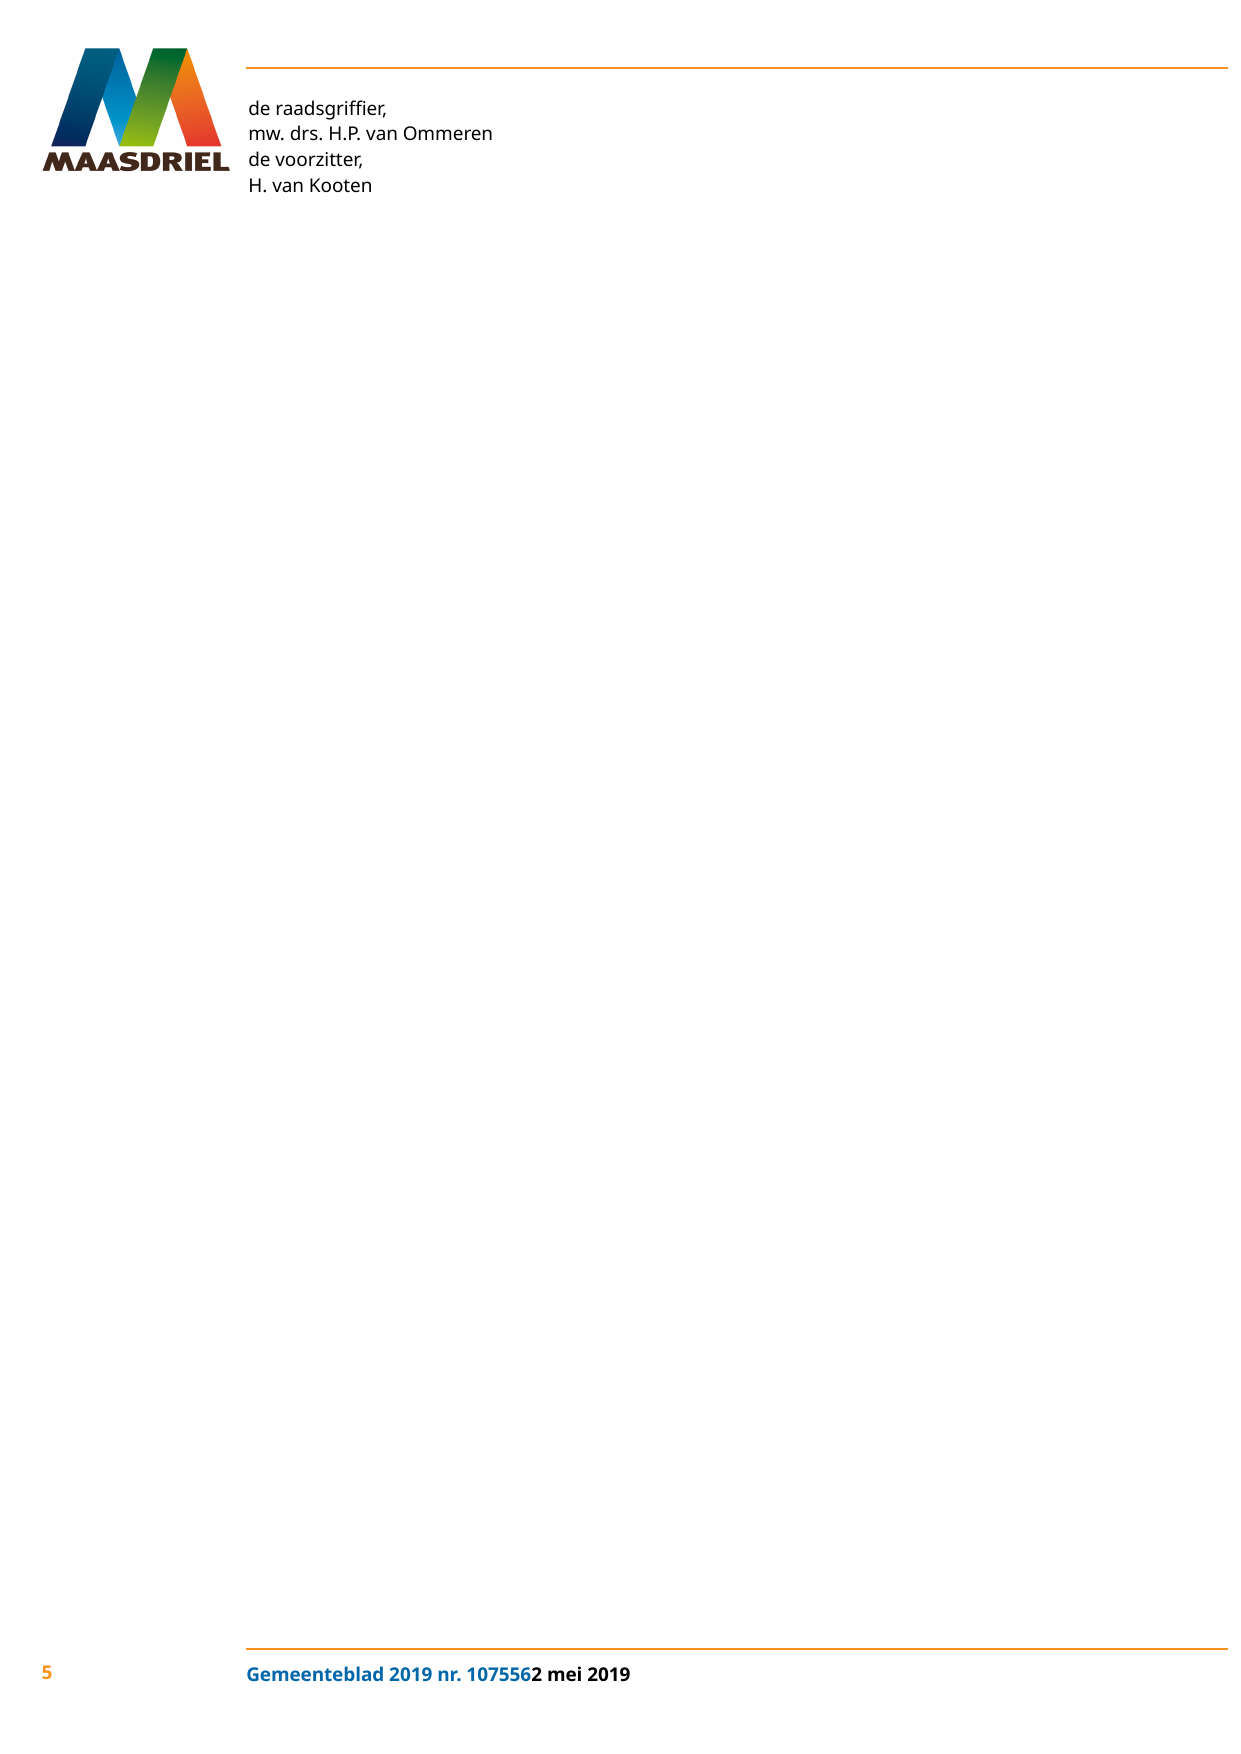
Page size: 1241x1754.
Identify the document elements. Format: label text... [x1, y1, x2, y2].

text de raadsgriffier, [248, 95, 1152, 121]
text mw. drs. H.P. van Ommeren [248, 121, 1152, 146]
picture [41, 47, 231, 172]
text H. van Kooten [248, 172, 1152, 198]
text de voorzitter, [248, 146, 1152, 172]
